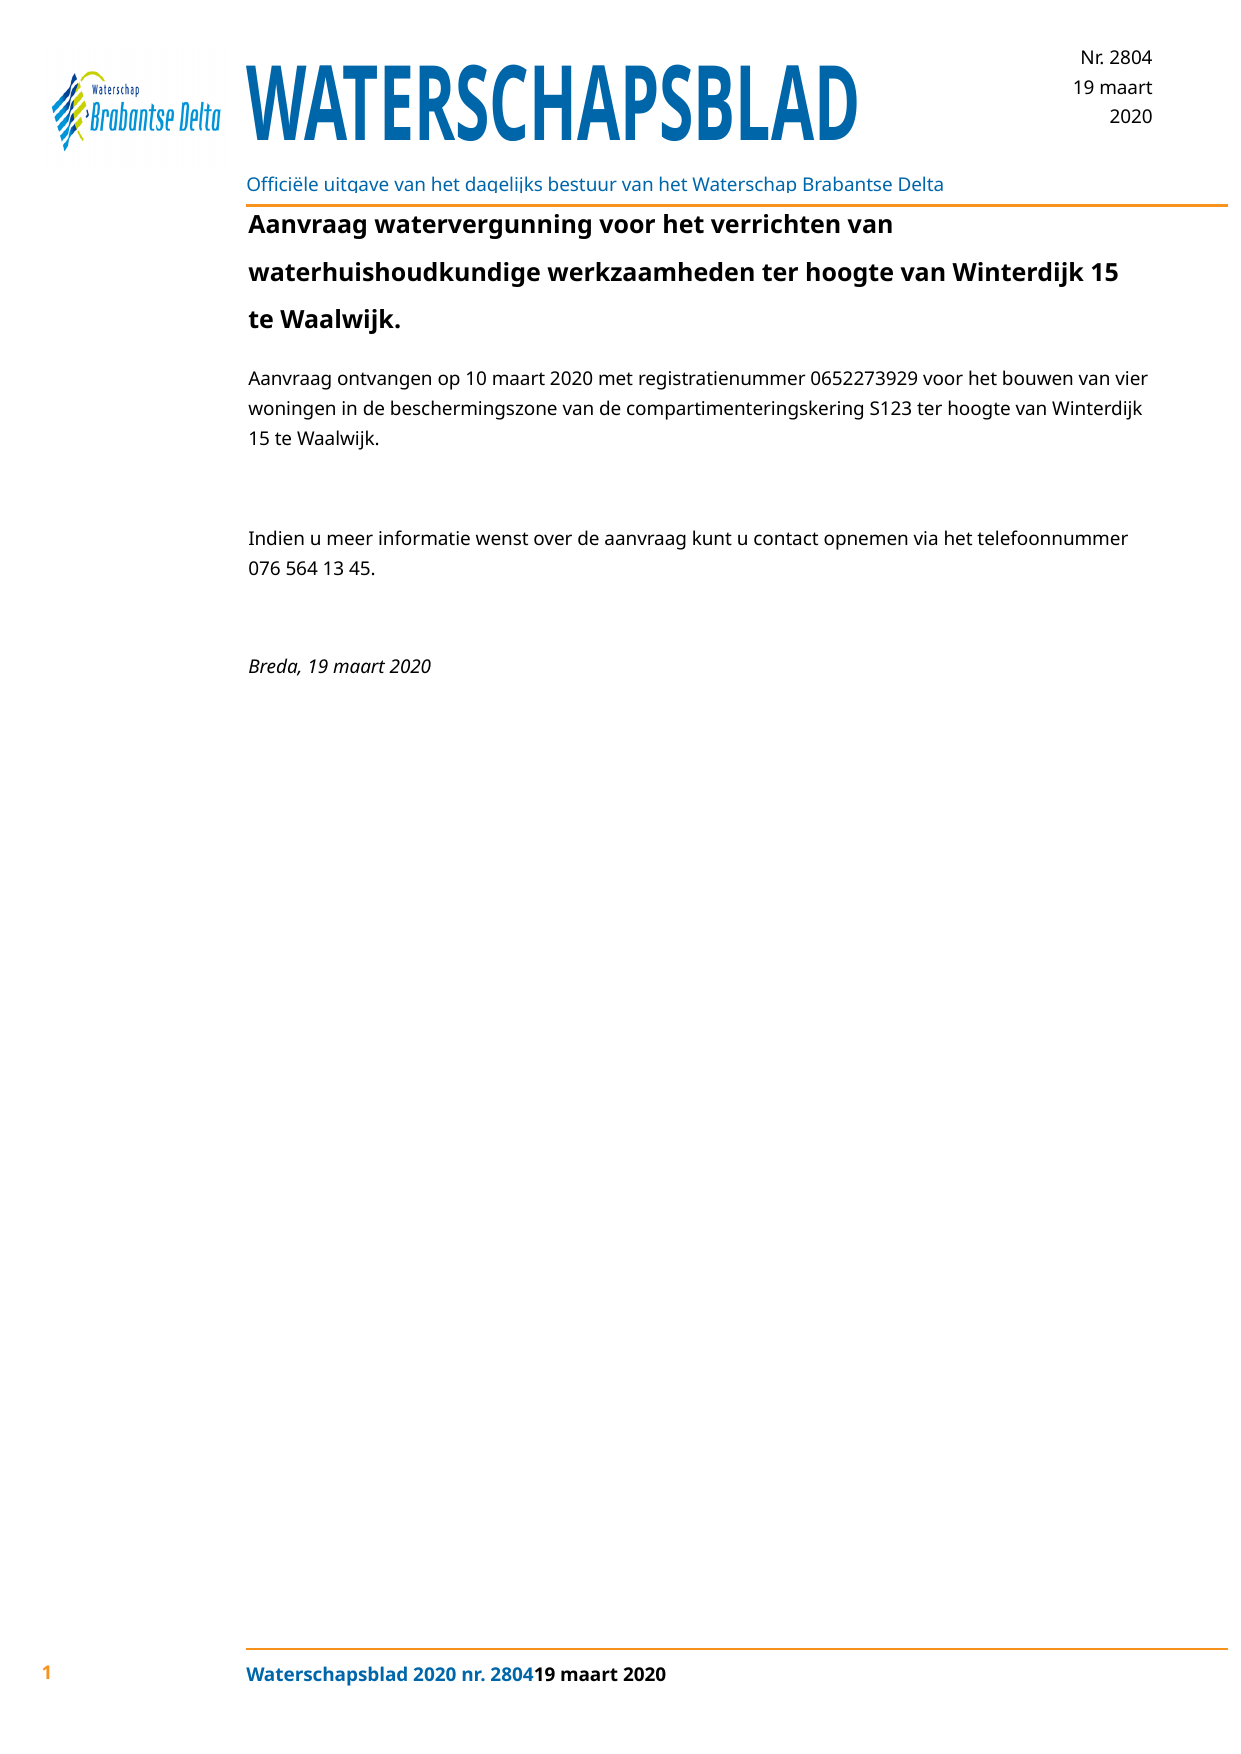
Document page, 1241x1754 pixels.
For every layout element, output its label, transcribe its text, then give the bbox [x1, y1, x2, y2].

text Indien u meer informatie wenst over de aanvraag kunt u contact opnemen via het telefoonnummer 076 564 13 45. [248, 526, 1152, 581]
picture [41, 47, 231, 172]
text Aanvraag ontvangen op 10 maart 2020 met registratienummer 0652273929 voor het bouwen van vier woningen in de beschermingszone van de compartimenteringskering S123 ter hoogte van Winterdijk 15 te Waalwijk. [248, 366, 1152, 450]
text Breda, 19 maart 2020 [248, 653, 1152, 679]
text Aanvraag watervergunning voor het verrichten van waterhuishoudkundige werkzaamheden ter hoogte van Winterdijk 15 te Waalwijk. [248, 207, 1152, 336]
